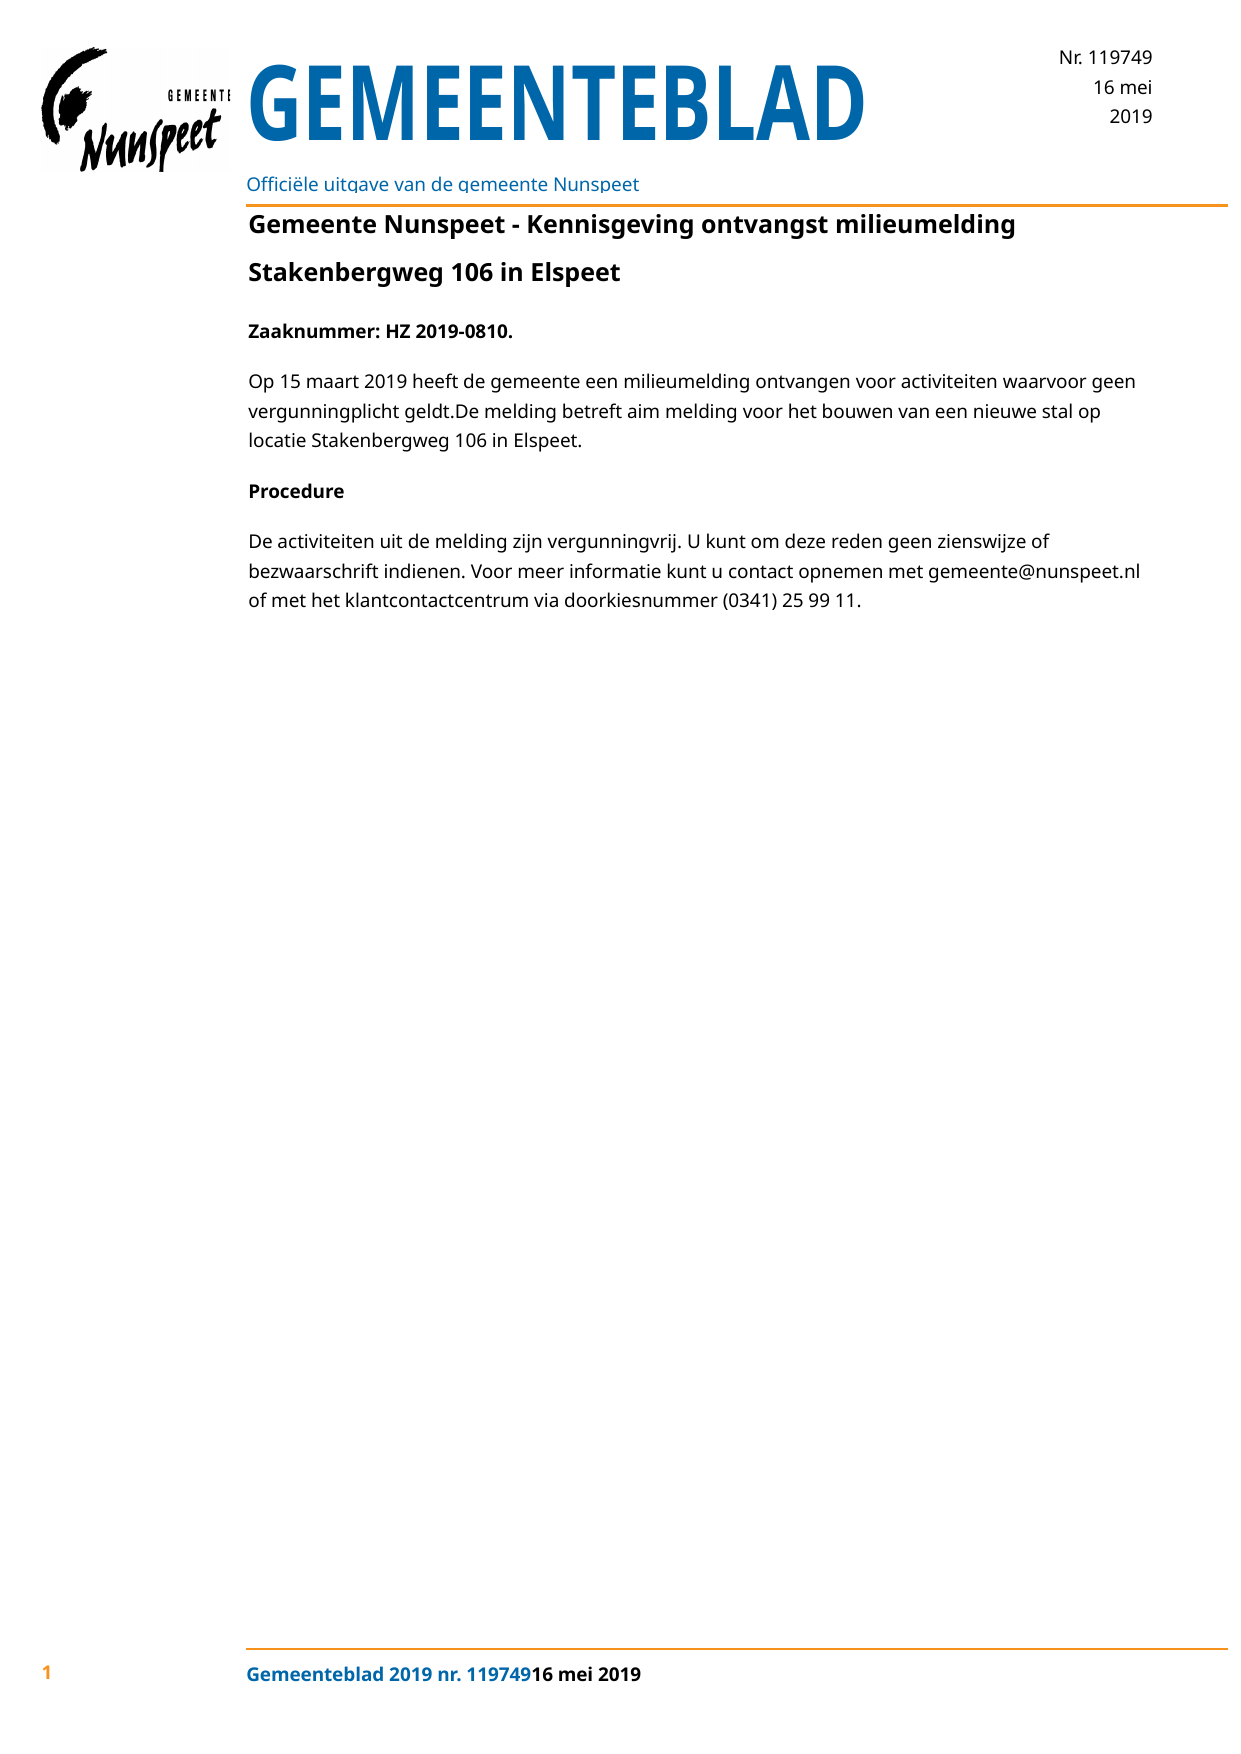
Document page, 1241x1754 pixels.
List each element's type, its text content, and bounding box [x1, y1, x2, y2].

text De activiteiten uit de melding zijn vergunningvrij. U kunt om deze reden geen zienswijze of bezwaarschrift indienen. Voor meer informatie kunt u contact opnemen met gemeente@nunspeet.nl of met het klantcontactcentrum via doorkiesnummer (0341) 25 99 11. [248, 528, 1152, 613]
text Gemeente Nunspeet - Kennisgeving ontvangst milieumelding Stakenbergweg 106 in Elspeet [248, 207, 1152, 288]
text Op 15 maart 2019 heeft de gemeente een milieumelding ontvangen voor activiteiten waarvoor geen vergunningplicht geldt.De melding betreft aim melding voor het bouwen van een nieuwe stal op locatie Stakenbergweg 106 in Elspeet. [248, 368, 1152, 453]
picture [41, 47, 231, 172]
text Zaaknummer: HZ 2019-0810. [248, 318, 1152, 344]
text Procedure [248, 478, 1152, 504]
